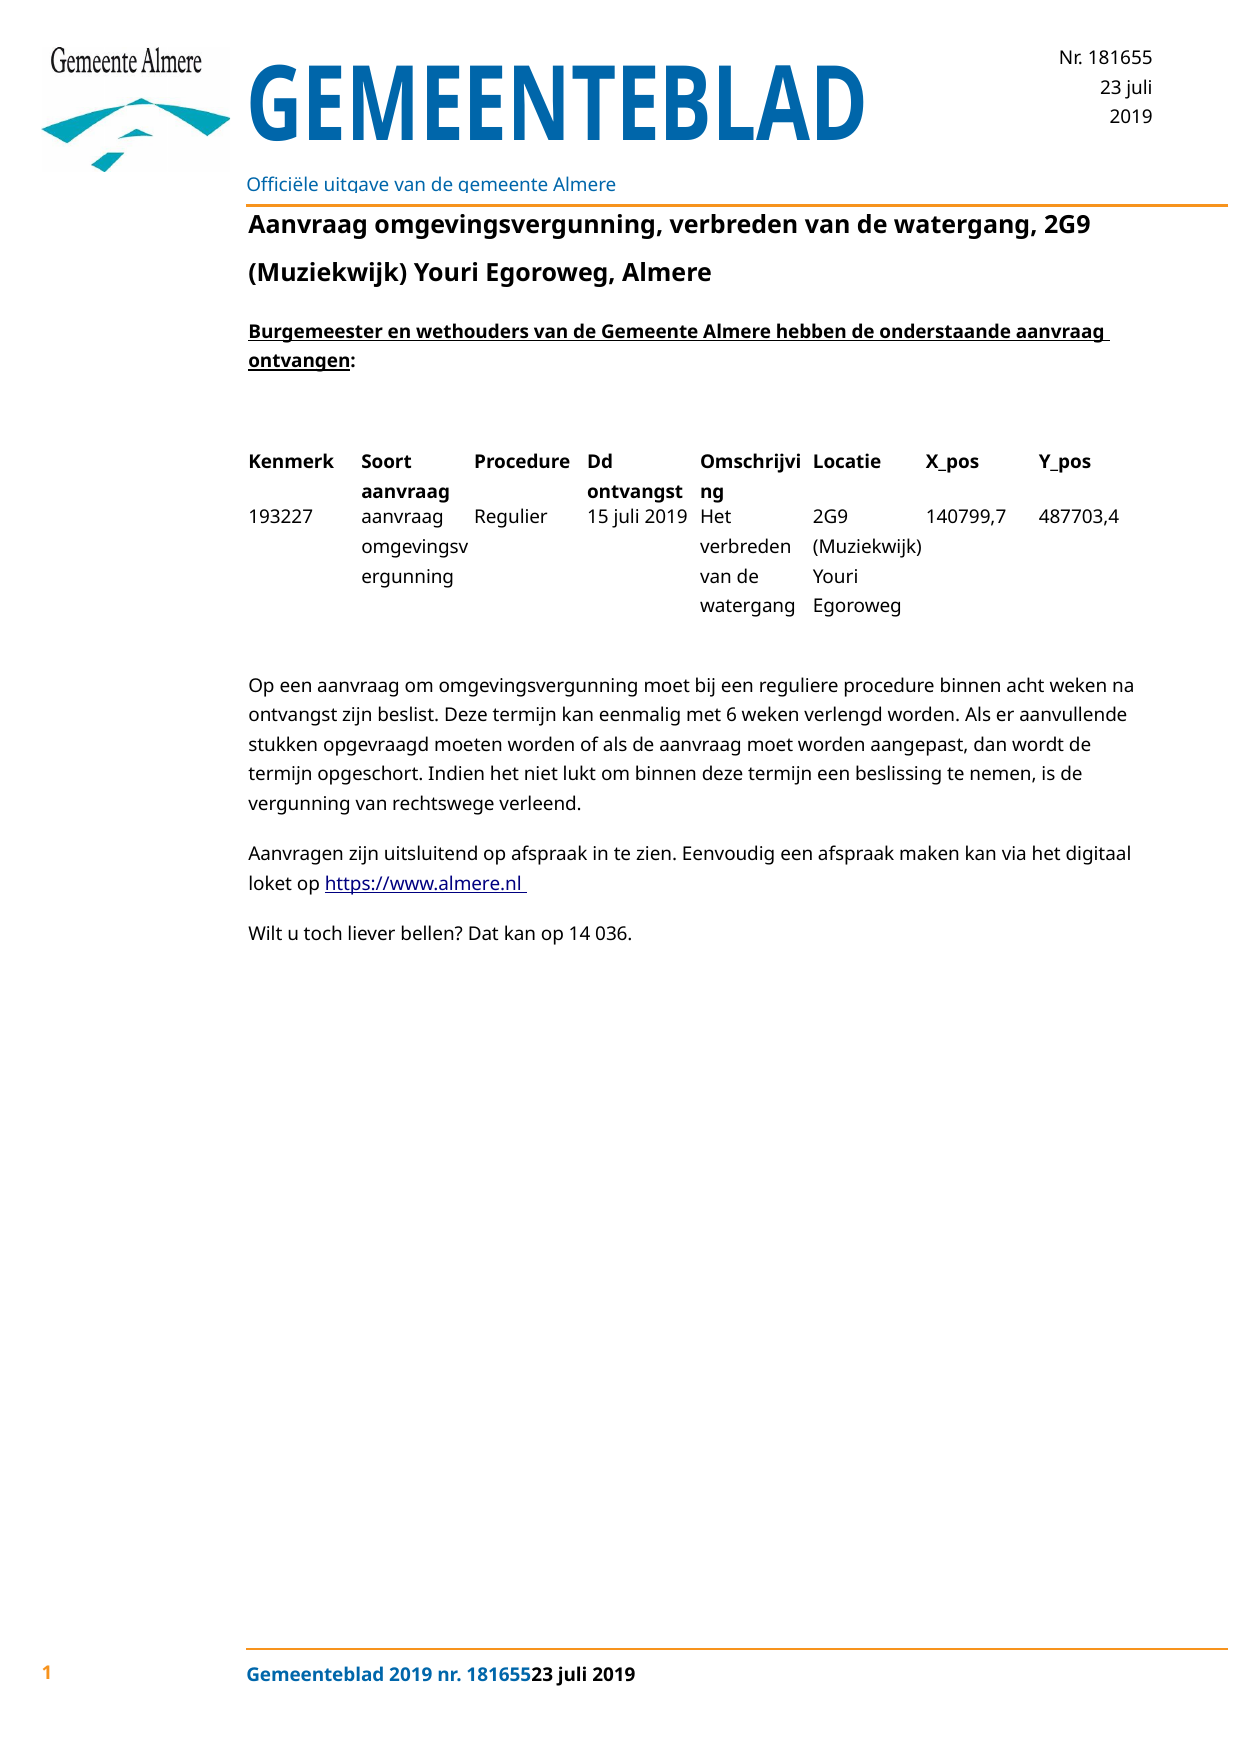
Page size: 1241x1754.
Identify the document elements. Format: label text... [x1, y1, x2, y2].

table_cell 193227 [248, 504, 361, 618]
table_cell 487703,4 [1039, 504, 1152, 618]
table_header Procedure [474, 449, 587, 504]
text Aanvragen zijn uitsluitend op afspraak in te zien. Eenvoudig een afspraak maken kan via het digitaal loket op https://www.almere.nl [248, 841, 1152, 896]
table_cell aanvraag omgevingsvergunning [361, 504, 474, 618]
table_header Omschrijving [700, 449, 813, 504]
table_cell Het verbreden van de watergang [700, 504, 813, 618]
table_cell 15 juli 2019 [587, 504, 700, 618]
table_header Soort aanvraag [361, 449, 474, 504]
table_header Dd ontvangst [587, 449, 700, 504]
table_cell Regulier [474, 504, 587, 618]
table_cell 2G9 (Muziekwijk) Youri Egoroweg [813, 504, 926, 618]
table_header Y_pos [1039, 449, 1152, 504]
table_header X_pos [926, 449, 1038, 504]
table_header Kenmerk [248, 449, 361, 504]
table_cell 140799,7 [926, 504, 1038, 618]
table_header Locatie [813, 449, 926, 504]
text Wilt u toch liever bellen? Dat kan op 14 036. [248, 921, 1152, 946]
text Op een aanvraag om omgevingsvergunning moet bij een reguliere procedure binnen acht weken na ontvangst zijn beslist. Deze termijn kan eenmalig met 6 weken verlengd worden. Als er aanvullende stukken opgevraagd moeten worden of als de aanvraag moet worden aangepast, dan wordt de termijn opgeschort. Indien het niet lukt om binnen deze termijn een beslissing te nemen, is de vergunning van rechtswege verleend. [248, 672, 1152, 816]
text Burgemeester en wethouders van de Gemeente Almere hebben de onderstaande aanvraag ontvangen: [248, 318, 1152, 373]
text Aanvraag omgevingsvergunning, verbreden van de watergang, 2G9 (Muziekwijk) Youri Egoroweg, Almere [248, 207, 1152, 288]
picture [41, 47, 231, 172]
